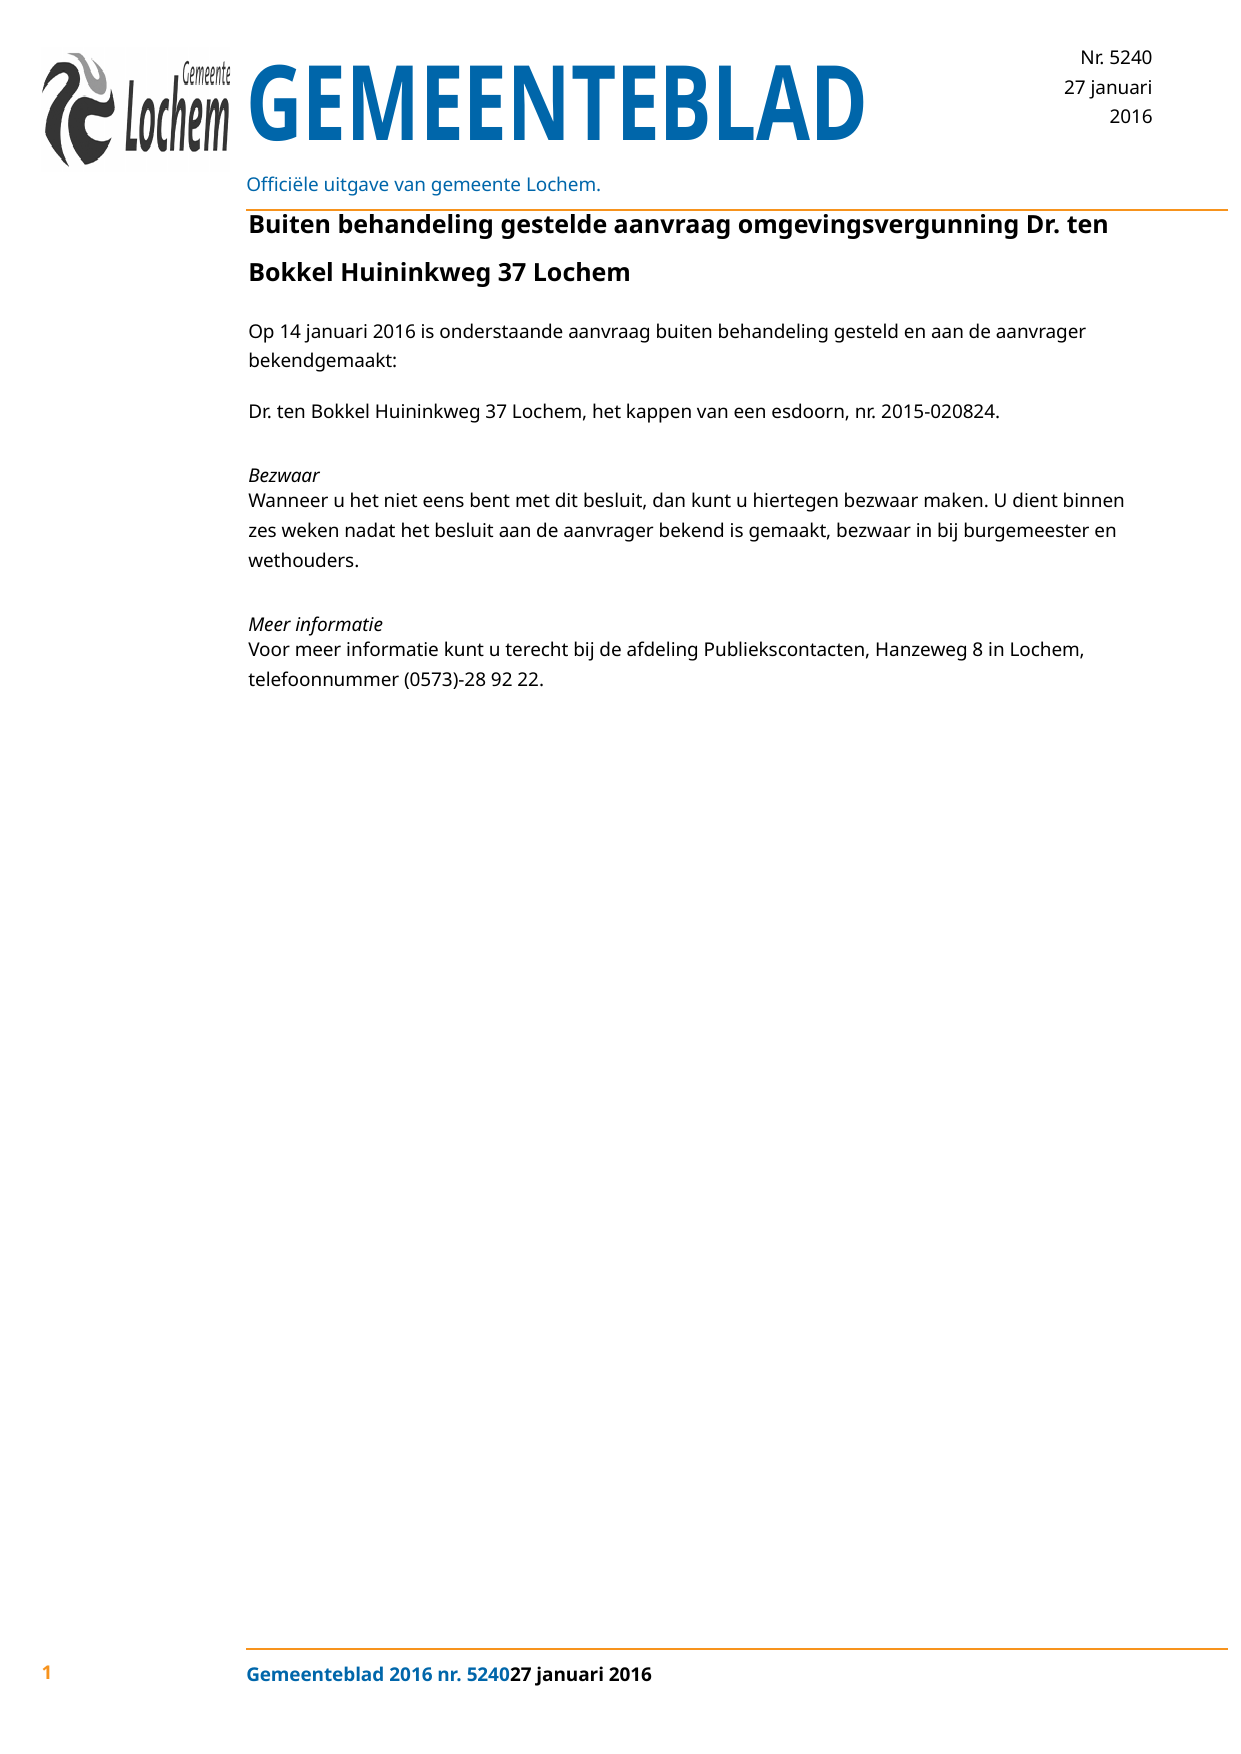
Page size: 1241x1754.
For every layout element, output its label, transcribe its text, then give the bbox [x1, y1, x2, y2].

picture [41, 47, 231, 172]
text Meer informatie [248, 611, 1152, 636]
text Op 14 januari 2016 is onderstaande aanvraag buiten behandeling gesteld en aan de aanvrager bekendgemaakt: [248, 318, 1152, 373]
text Dr. ten Bokkel Huininkweg 37 Lochem, het kappen van een esdoorn, nr. 2015-020824. [248, 398, 1152, 424]
text Voor meer informatie kunt u terecht bij de afdeling Publiekscontacten, Hanzeweg 8 in Lochem, telefoonnummer (0573)-28 92 22. [248, 636, 1152, 692]
text Wanneer u het niet eens bent met dit besluit, dan kunt u hiertegen bezwaar maken. U dient binnen zes weken nadat het besluit aan de aanvrager bekend is gemaakt, bezwaar in bij burgemeester en wethouders. [248, 488, 1152, 572]
text Bezwaar [248, 462, 1152, 488]
text Buiten behandeling gestelde aanvraag omgevingsvergunning Dr. ten Bokkel Huininkweg 37 Lochem [248, 211, 1152, 288]
